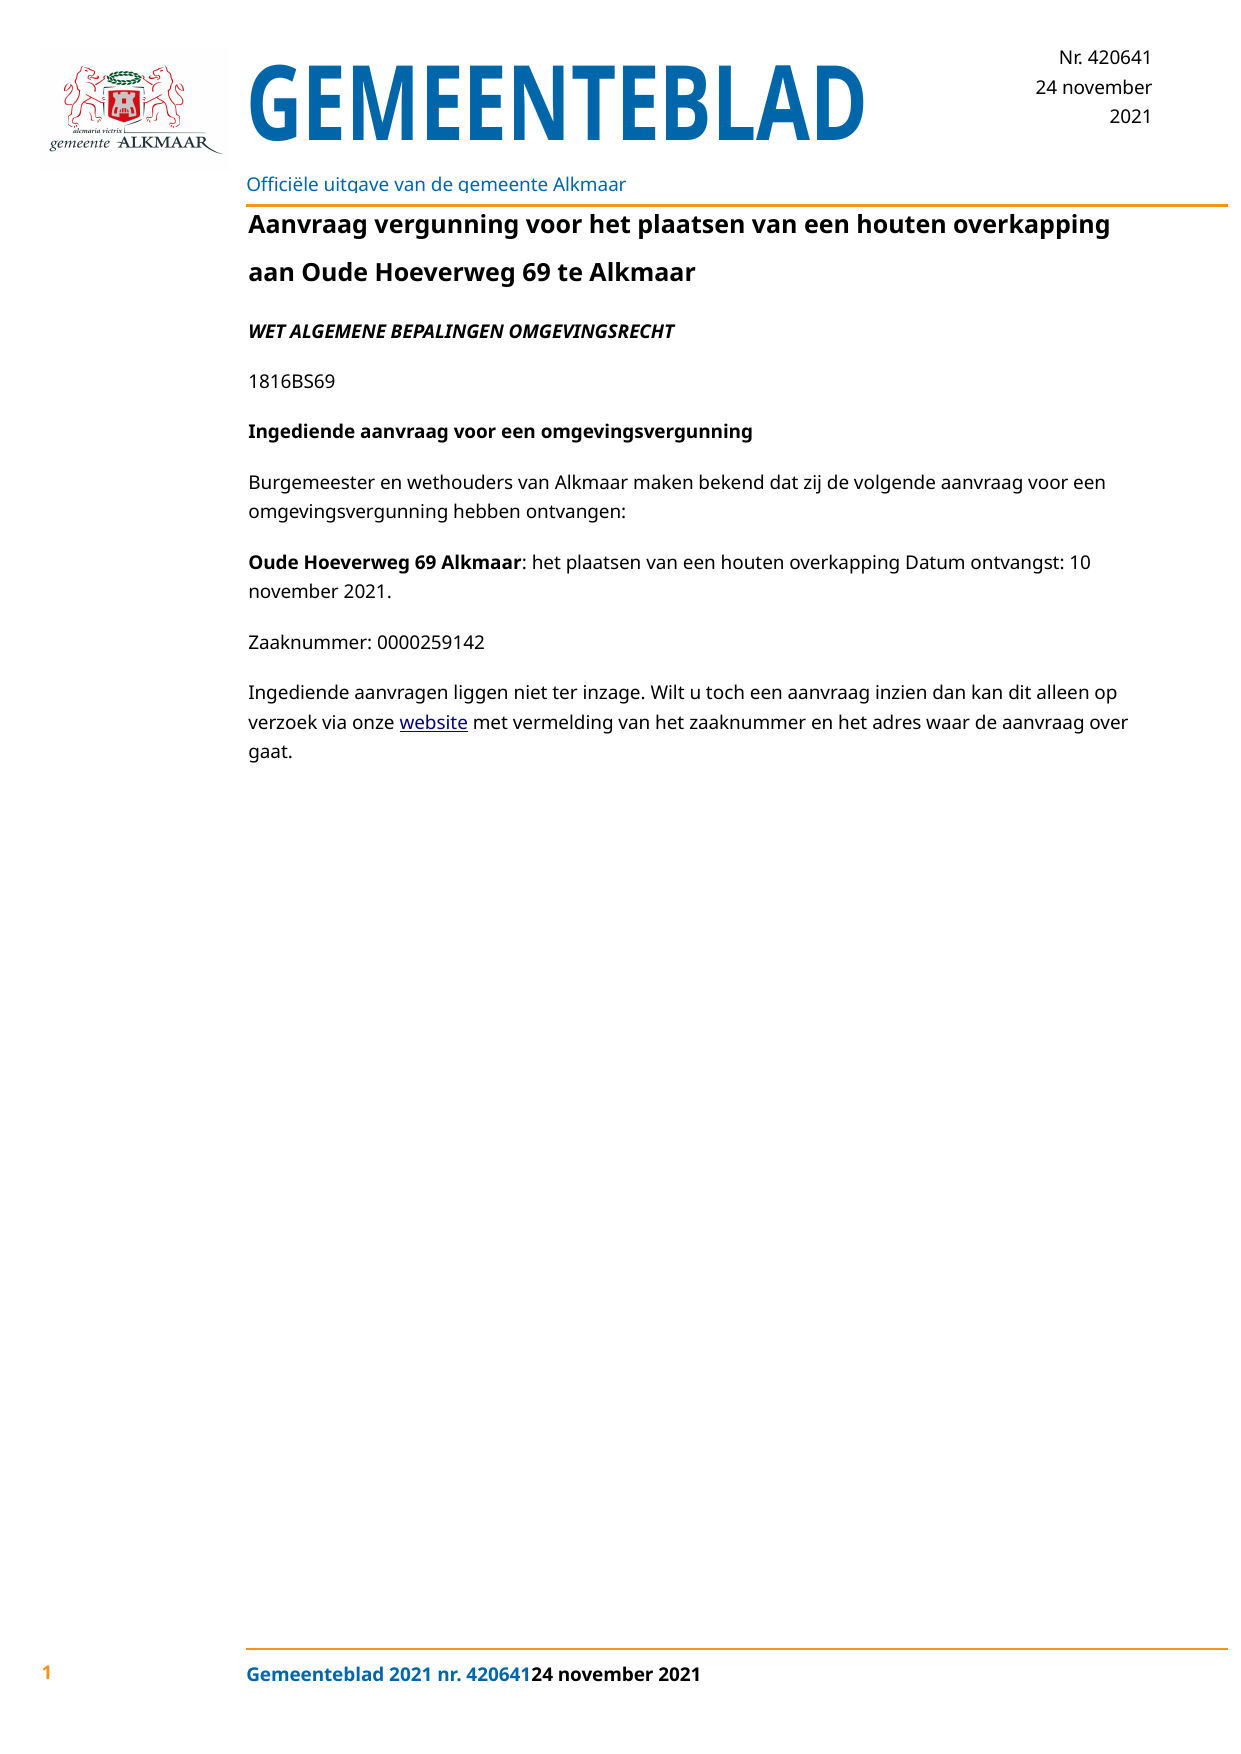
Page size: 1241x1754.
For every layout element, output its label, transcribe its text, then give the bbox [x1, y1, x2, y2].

text Zaaknummer: 0000259142 [248, 629, 1152, 655]
text Oude Hoeverweg 69 Alkmaar: het plaatsen van een houten overkapping Datum ontvangst: 10 november 2021. [248, 549, 1152, 604]
text Ingediende aanvragen liggen niet ter inzage. Wilt u toch een aanvraag inzien dan kan dit alleen op verzoek via onze website met vermelding van het zaaknummer en het adres waar de aanvraag over gaat. [248, 679, 1152, 764]
text Aanvraag vergunning voor het plaatsen van een houten overkapping aan Oude Hoeverweg 69 te Alkmaar [248, 207, 1152, 288]
text Burgemeester en wethouders van Alkmaar maken bekend dat zij de volgende aanvraag voor een omgevingsvergunning hebben ontvangen: [248, 469, 1152, 524]
text Ingediende aanvraag voor een omgevingsvergunning [248, 419, 1152, 444]
text 1816BS69 [248, 368, 1152, 394]
picture [41, 47, 231, 172]
text WET ALGEMENE BEPALINGEN OMGEVINGSRECHT [248, 318, 1152, 344]
